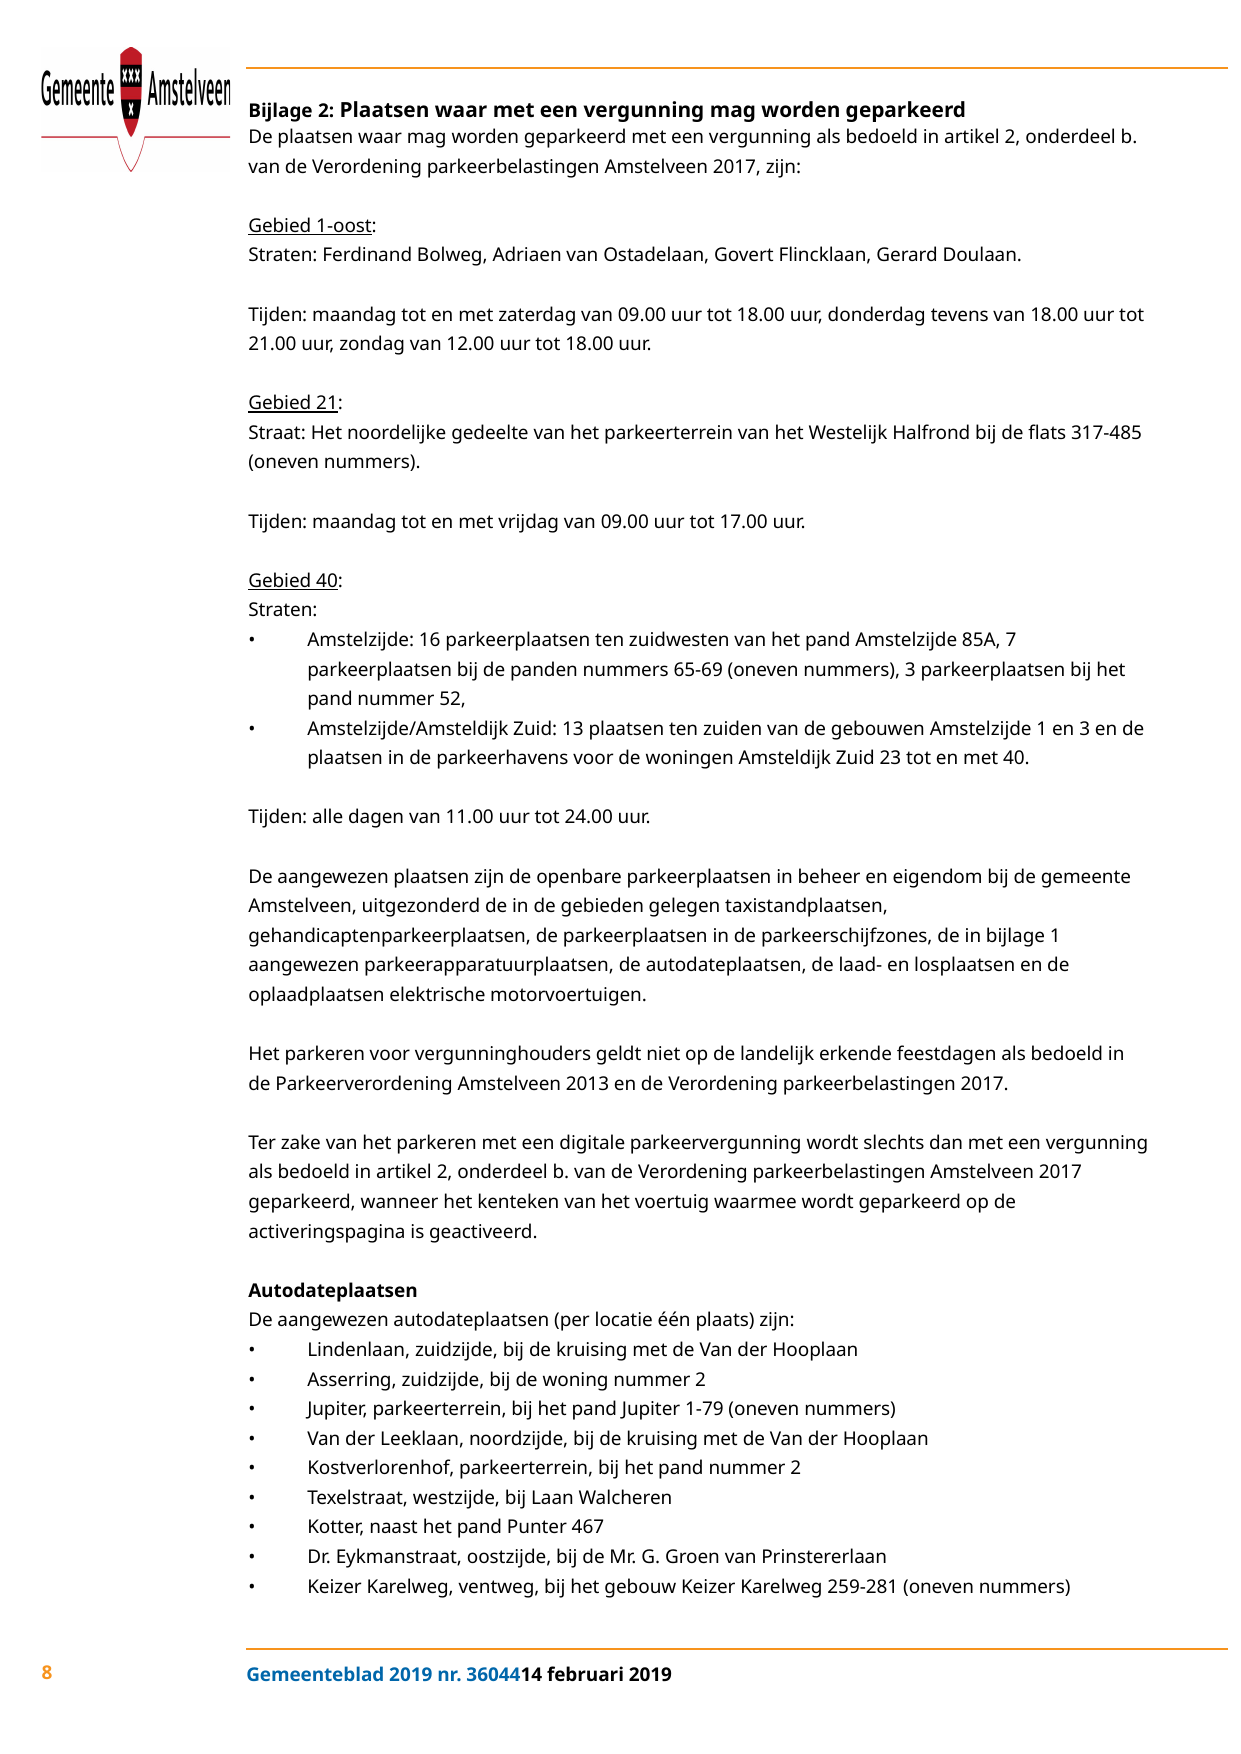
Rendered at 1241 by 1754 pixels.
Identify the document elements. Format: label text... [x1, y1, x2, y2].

text Ter zake van het parkeren met een digitale parkeervergunning wordt slechts dan met een vergunning als bedoeld in artikel 2, onderdeel b. van de Verordening parkeerbelastingen Amstelveen 2017 geparkeerd, wanneer het kenteken van het voertuig waarmee wordt geparkeerd op de activeringspagina is geactiveerd. [248, 1129, 1152, 1244]
list Jupiter, parkeerterrein, bij het pand Jupiter 1-79 (oneven nummers) [248, 1395, 1152, 1421]
text Straat: Het noordelijke gedeelte van het parkeerterrein van het Westelijk Halfrond bij de flats 317-485 (oneven nummers). [248, 419, 1152, 474]
list Kotter, naast het pand Punter 467 [248, 1514, 1152, 1539]
list Dr. Eykmanstraat, oostzijde, bij de Mr. G. Groen van Prinstererlaan [248, 1543, 1152, 1569]
text Tijden: maandag tot en met zaterdag van 09.00 uur tot 18.00 uur, donderdag tevens van 18.00 uur tot 21.00 uur, zondag van 12.00 uur tot 18.00 uur. [248, 301, 1152, 356]
text De aangewezen autodateplaatsen (per locatie één plaats) zijn: [248, 1307, 1152, 1332]
text Het parkeren voor vergunninghouders geldt niet op de landelijk erkende feestdagen als bedoeld in de Parkeerverordening Amstelveen 2013 en de Verordening parkeerbelastingen 2017. [248, 1040, 1152, 1096]
text Straten: Ferdinand Bolweg, Adriaen van Ostadelaan, Govert Flincklaan, Gerard Doulaan. [248, 242, 1152, 267]
text Autodateplaatsen [248, 1277, 1152, 1303]
list Lindenlaan, zuidzijde, bij de kruising met de Van der Hooplaan [248, 1336, 1152, 1362]
list Amstelzijde: 16 parkeerplaatsen ten zuidwesten van het pand Amstelzijde 85A, 7 parkeerplaatsen bij de panden nummers 65-69 (oneven nummers), 3 parkeerplaatsen bij het pand nummer 52, [248, 626, 1152, 711]
list Keizer Karelweg, ventweg, bij het gebouw Keizer Karelweg 259-281 (oneven nummers) [248, 1573, 1152, 1599]
list Kostverlorenhof, parkeerterrein, bij het pand nummer 2 [248, 1454, 1152, 1480]
list Texelstraat, westzijde, bij Laan Walcheren [248, 1484, 1152, 1510]
list Van der Leeklaan, noordzijde, bij de kruising met de Van der Hooplaan [248, 1425, 1152, 1451]
text Gebied 21: [248, 389, 1152, 415]
list Amstelzijde/Amsteldijk Zuid: 13 plaatsen ten zuiden van de gebouwen Amstelzijde 1 en 3 en de plaatsen in de parkeerhavens voor de woningen Amsteldijk Zuid 23 tot en met 40. [248, 715, 1152, 770]
text Gebied 1-oost: [248, 212, 1152, 238]
text De plaatsen waar mag worden geparkeerd met een vergunning als bedoeld in artikel 2, onderdeel b. van de Verordening parkeerbelastingen Amstelveen 2017, zijn: [248, 123, 1152, 179]
list Asserring, zuidzijde, bij de woning nummer 2 [248, 1366, 1152, 1392]
text Straten: [248, 597, 1152, 622]
picture [41, 47, 231, 172]
text Tijden: alle dagen van 11.00 uur tot 24.00 uur. [248, 804, 1152, 829]
text Tijden: maandag tot en met vrijdag van 09.00 uur tot 17.00 uur. [248, 508, 1152, 534]
text Bijlage 2: Plaatsen waar met een vergunning mag worden geparkeerd [248, 95, 1152, 123]
text Gebied 40: [248, 567, 1152, 593]
text De aangewezen plaatsen zijn de openbare parkeerplaatsen in beheer en eigendom bij de gemeente Amstelveen, uitgezonderd de in de gebieden gelegen taxistandplaatsen, gehandicaptenparkeerplaatsen, de parkeerplaatsen in de parkeerschijfzones, de in bijlage 1 aangewezen parkeerapparatuurplaatsen, de autodateplaatsen, de laad- en losplaatsen en de oplaadplaatsen elektrische motorvoertuigen. [248, 863, 1152, 1007]
